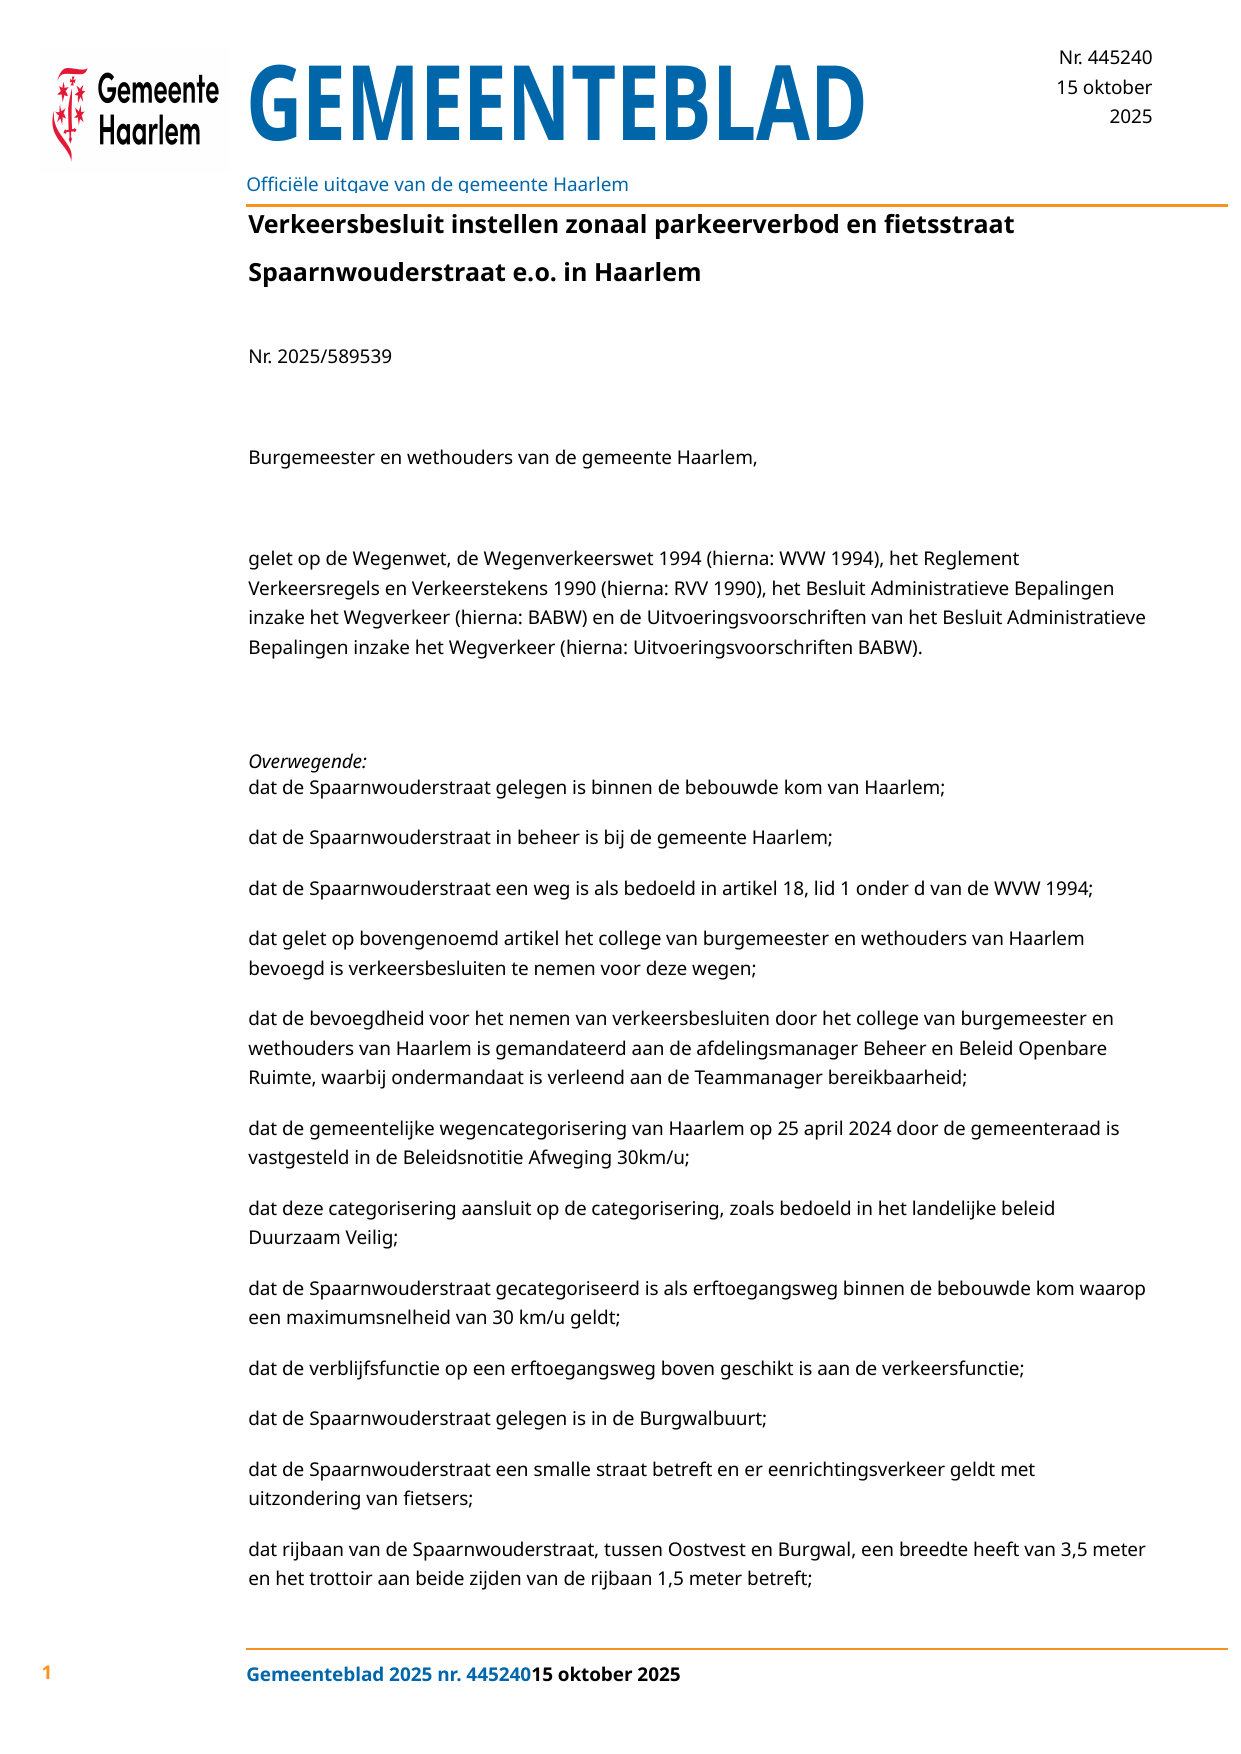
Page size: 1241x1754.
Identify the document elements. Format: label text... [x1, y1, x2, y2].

picture [41, 47, 231, 172]
text dat rijbaan van de Spaarnwouderstraat, tussen Oostvest en Burgwal, een breedte heeft van 3,5 meter en het trottoir aan beide zijden van de rijbaan 1,5 meter betreft; [248, 1536, 1152, 1591]
text dat de Spaarnwouderstraat gelegen is binnen de bebouwde kom van Haarlem; [248, 774, 1152, 800]
text Overwegende: [248, 748, 1152, 774]
text dat de bevoegdheid voor het nemen van verkeersbesluiten door het college van burgemeester en wethouders van Haarlem is gemandateerd aan de afdelingsmanager Beheer en Beleid Openbare Ruimte, waarbij ondermandaat is verleend aan de Teammanager bereikbaarheid; [248, 1005, 1152, 1090]
text dat gelet op bovengenoemd artikel het college van burgemeester en wethouders van Haarlem bevoegd is verkeersbesluiten te nemen voor deze wegen; [248, 925, 1152, 981]
text dat de Spaarnwouderstraat een weg is als bedoeld in artikel 18, lid 1 onder d van de WVW 1994; [248, 875, 1152, 901]
text dat de verblijfsfunctie op een erftoegangsweg boven geschikt is aan de verkeersfunctie; [248, 1355, 1152, 1381]
text Burgemeester en wethouders van de gemeente Haarlem, [248, 444, 1152, 470]
text dat de Spaarnwouderstraat in beheer is bij de gemeente Haarlem; [248, 824, 1152, 850]
text dat de gemeentelijke wegencategorisering van Haarlem op 25 april 2024 door de gemeenteraad is vastgesteld in de Beleidsnotitie Afweging 30km/u; [248, 1115, 1152, 1170]
text gelet op de Wegenwet, de Wegenverkeerswet 1994 (hierna: WVW 1994), het Reglement Verkeersregels en Verkeerstekens 1990 (hierna: RVV 1990), het Besluit Administratieve Bepalingen inzake het Wegverkeer (hierna: BABW) en de Uitvoeringsvoorschriften van het Besluit Administratieve Bepalingen inzake het Wegverkeer (hierna: Uitvoeringsvoorschriften BABW). [248, 545, 1152, 660]
text Verkeersbesluit instellen zonaal parkeerverbod en fietsstraat Spaarnwouderstraat e.o. in Haarlem [248, 207, 1152, 288]
text dat de Spaarnwouderstraat gecategoriseerd is als erftoegangsweg binnen de bebouwde kom waarop een maximumsnelheid van 30 km/u geldt; [248, 1275, 1152, 1330]
text dat deze categorisering aansluit op de categorisering, zoals bedoeld in het landelijke beleid Duurzaam Veilig; [248, 1195, 1152, 1250]
text dat de Spaarnwouderstraat een smalle straat betreft en er eenrichtingsverkeer geldt met uitzondering van fietsers; [248, 1456, 1152, 1511]
text dat de Spaarnwouderstraat gelegen is in de Burgwalbuurt; [248, 1405, 1152, 1431]
text Nr. 2025/589539 [248, 344, 1152, 369]
